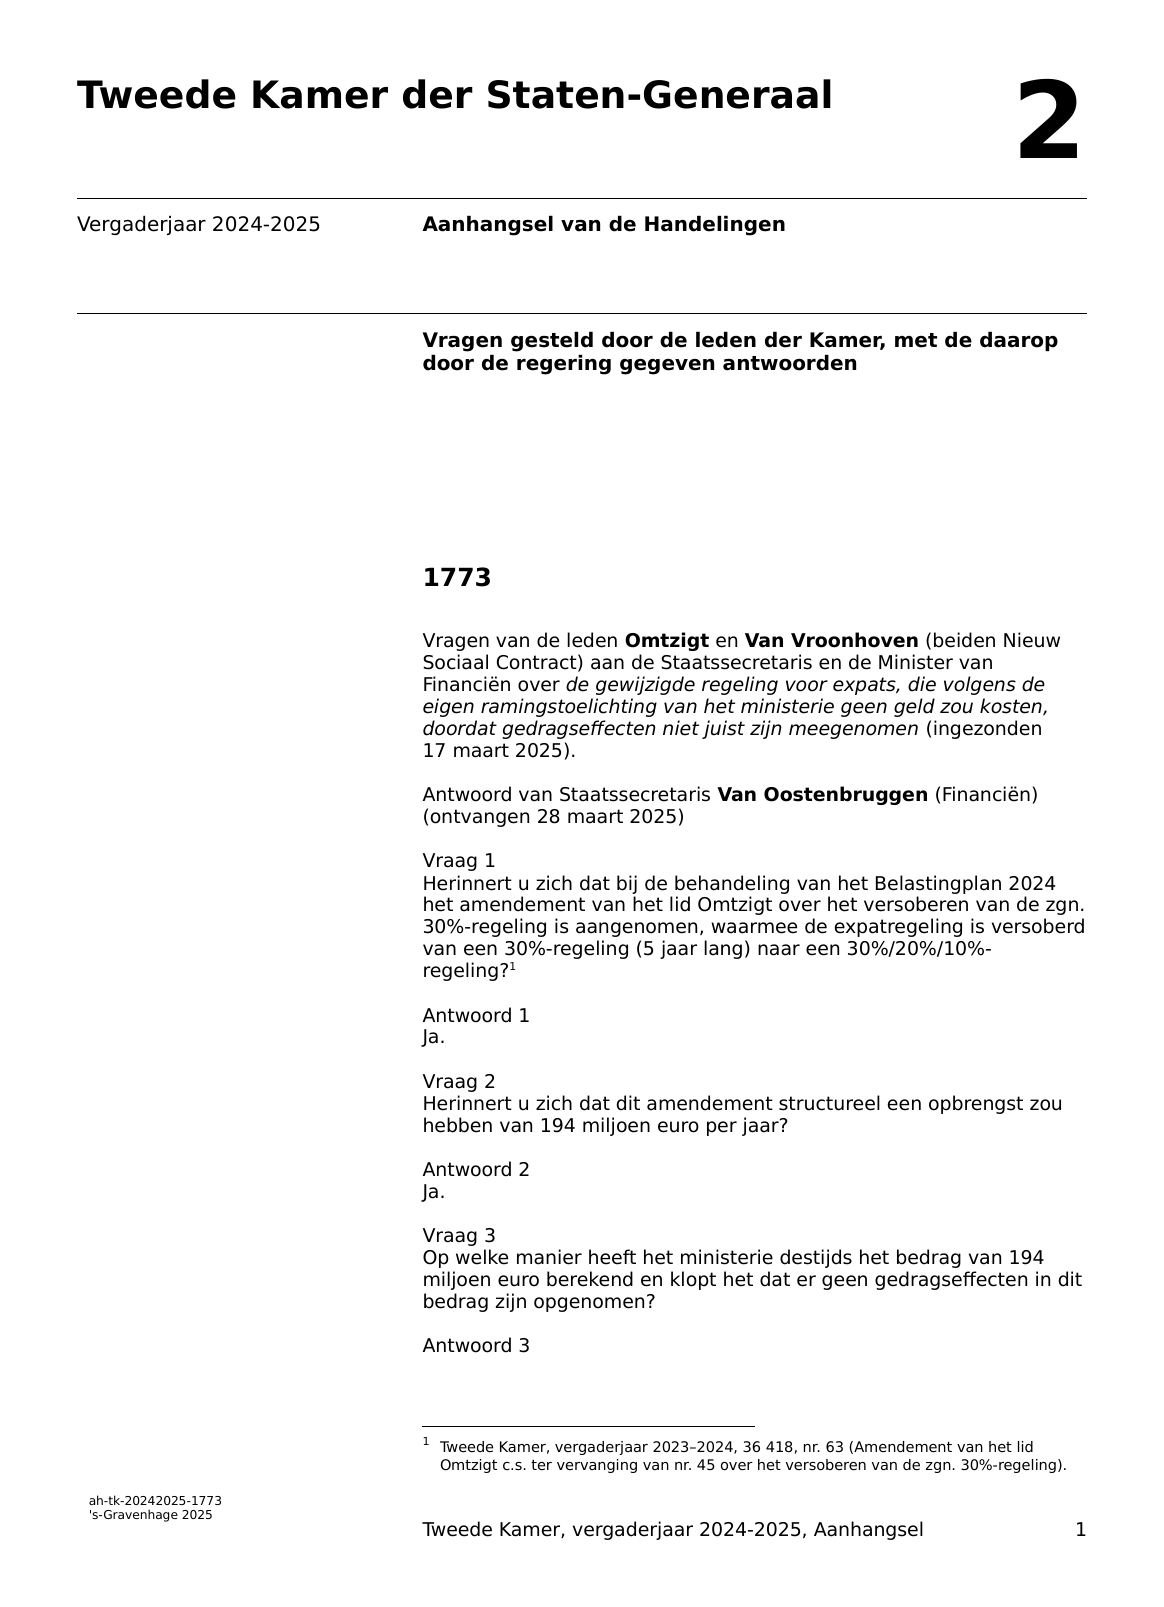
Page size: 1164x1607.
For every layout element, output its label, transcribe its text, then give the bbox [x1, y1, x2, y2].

table_cell Aanhangsel van de Handelingen [422, 199, 1087, 313]
text Herinnert u zich dat dit amendement structureel een opbrengst zou hebben van 194 miljoen euro per jaar? [422, 1093, 1087, 1137]
text Vraag 2 [422, 1071, 1087, 1093]
text Op welke manier heeft het ministerie destijds het bedrag van 194 miljoen euro berekend en klopt het dat er geen gedragseffecten in dit bedrag zijn opgenomen? [422, 1247, 1087, 1313]
text Vraag 3 [422, 1225, 1087, 1247]
text 's-Gravenhage 2025 [88, 1508, 323, 1522]
text Antwoord 2 [422, 1159, 1087, 1181]
text Antwoord van Staatssecretaris Van Oostenbruggen (Financiën) (ontvangen 28 maart 2025) [422, 784, 1087, 828]
table_cell Vergaderjaar 2024-2025 [77, 199, 422, 313]
text Ja. [422, 1026, 1087, 1048]
text Ja. [422, 1181, 1087, 1203]
table_header 2 [886, 59, 1087, 198]
text Antwoord 3 [422, 1335, 1087, 1357]
text Vraag 1 [422, 850, 1087, 872]
table_header Tweede Kamer der Staten-Generaal [77, 59, 886, 198]
table_cell Vragen gesteld door de leden der Kamer, met de daarop door de regering gegeven antwoorden [422, 314, 1087, 375]
table_cell [77, 314, 422, 375]
text Antwoord 1 [422, 1004, 1087, 1026]
text Herinnert u zich dat bij de behandeling van het Belastingplan 2024 het amendement van het lid Omtzigt over het versoberen van de zgn. 30%-regeling is aangenomen, waarmee de expatregeling is versoberd van een 30%-regeling (5 jaar lang) naar een 30%/20%/10%-regeling? [422, 872, 1087, 982]
text ah-tk-20242025-1773 [88, 1494, 323, 1508]
text Vragen van de leden Omtzigt en Van Vroonhoven (beiden Nieuw Sociaal Contract) aan de Staatssecretaris en de Minister van Financiën over de gewijzigde regeling voor expats, die volgens de eigen ramingstoelichting van het ministerie geen geld zou kosten, doordat gedragseffecten niet juist zijn meegenomen (ingezonden 17 maart 2025). [422, 630, 1087, 762]
text Tweede Kamer, vergaderjaar 2023–2024, 36 418, nr. 63 (Amendement van het lid Omtzigt c.s. ter vervanging van nr. 45 over het versoberen van de zgn. 30%-regeling). [422, 1435, 1087, 1474]
text 1773 [422, 563, 1087, 592]
